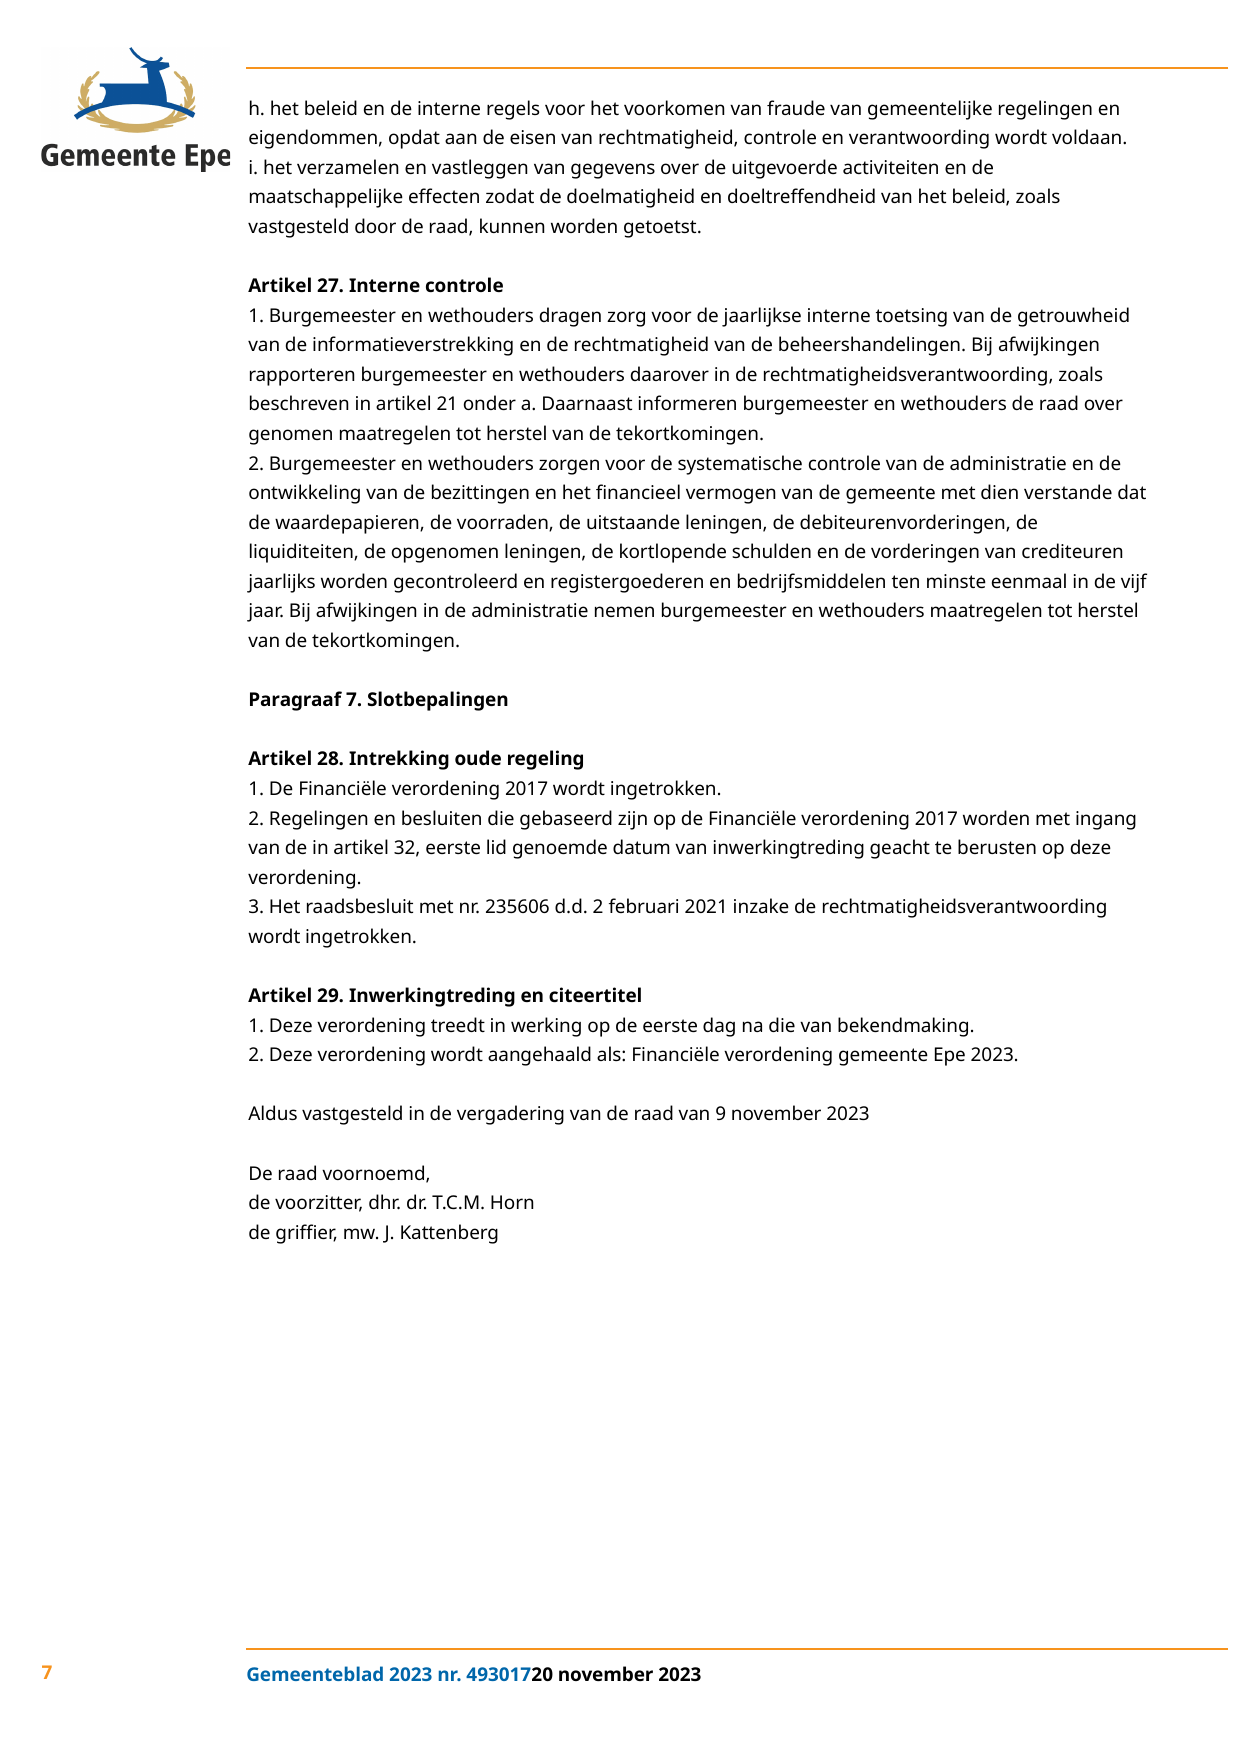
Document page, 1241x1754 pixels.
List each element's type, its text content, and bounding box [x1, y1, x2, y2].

text 2. Regelingen en besluiten die gebaseerd zijn op de Financiële verordening 2017 worden met ingang van de in artikel 32, eerste lid genoemde datum van inwerkingtreding geacht te berusten op deze verordening. [248, 805, 1152, 890]
text Aldus vastgesteld in de vergadering van de raad van 9 november 2023 [248, 1101, 1152, 1126]
text 1. De Financiële verordening 2017 wordt ingetrokken. [248, 775, 1152, 801]
text Artikel 29. Inwerkingtreding en citeertitel [248, 982, 1152, 1008]
text Artikel 27. Interne controle [248, 272, 1152, 298]
text 2. Burgemeester en wethouders zorgen voor de systematische controle van de administratie en de ontwikkeling van de bezittingen en het financieel vermogen van de gemeente met dien verstande dat de waardepapieren, de voorraden, de uitstaande leningen, de debiteurenvorderingen, de liquiditeiten, de opgenomen leningen, de kortlopende schulden en de vorderingen van crediteuren jaarlijks worden gecontroleerd en registergoederen en bedrijfsmiddelen ten minste eenmaal in de vijf jaar. Bij afwijkingen in de administratie nemen burgemeester en wethouders maatregelen tot herstel van de tekortkomingen. [248, 450, 1152, 653]
text 2. Deze verordening wordt aangehaald als: Financiële verordening gemeente Epe 2023. [248, 1041, 1152, 1067]
text 1. Deze verordening treedt in werking op de eerste dag na die van bekendmaking. [248, 1012, 1152, 1038]
text i. het verzamelen en vastleggen van gegevens over de uitgevoerde activiteiten en de maatschappelijke effecten zodat de doelmatigheid en doeltreffendheid van het beleid, zoals vastgesteld door de raad, kunnen worden getoetst. [248, 154, 1152, 239]
text h. het beleid en de interne regels voor het voorkomen van fraude van gemeentelijke regelingen en eigendommen, opdat aan de eisen van rechtmatigheid, controle en verantwoording wordt voldaan. [248, 95, 1152, 150]
text Paragraaf 7. Slotbepalingen [248, 686, 1152, 712]
text de griffier, mw. J. Kattenberg [248, 1219, 1152, 1245]
text de voorzitter, dhr. dr. T.C.M. Horn [248, 1189, 1152, 1215]
picture [41, 47, 231, 172]
text 3. Het raadsbesluit met nr. 235606 d.d. 2 februari 2021 inzake de rechtmatigheidsverantwoording wordt ingetrokken. [248, 893, 1152, 949]
text De raad voornoemd, [248, 1160, 1152, 1186]
text Artikel 28. Intrekking oude regeling [248, 746, 1152, 771]
text 1. Burgemeester en wethouders dragen zorg voor de jaarlijkse interne toetsing van de getrouwheid van de informatieverstrekking en de rechtmatigheid van de beheershandelingen. Bij afwijkingen rapporteren burgemeester en wethouders daarover in de rechtmatigheidsverantwoording, zoals beschreven in artikel 21 onder a. Daarnaast informeren burgemeester en wethouders de raad over genomen maatregelen tot herstel van de tekortkomingen. [248, 302, 1152, 446]
